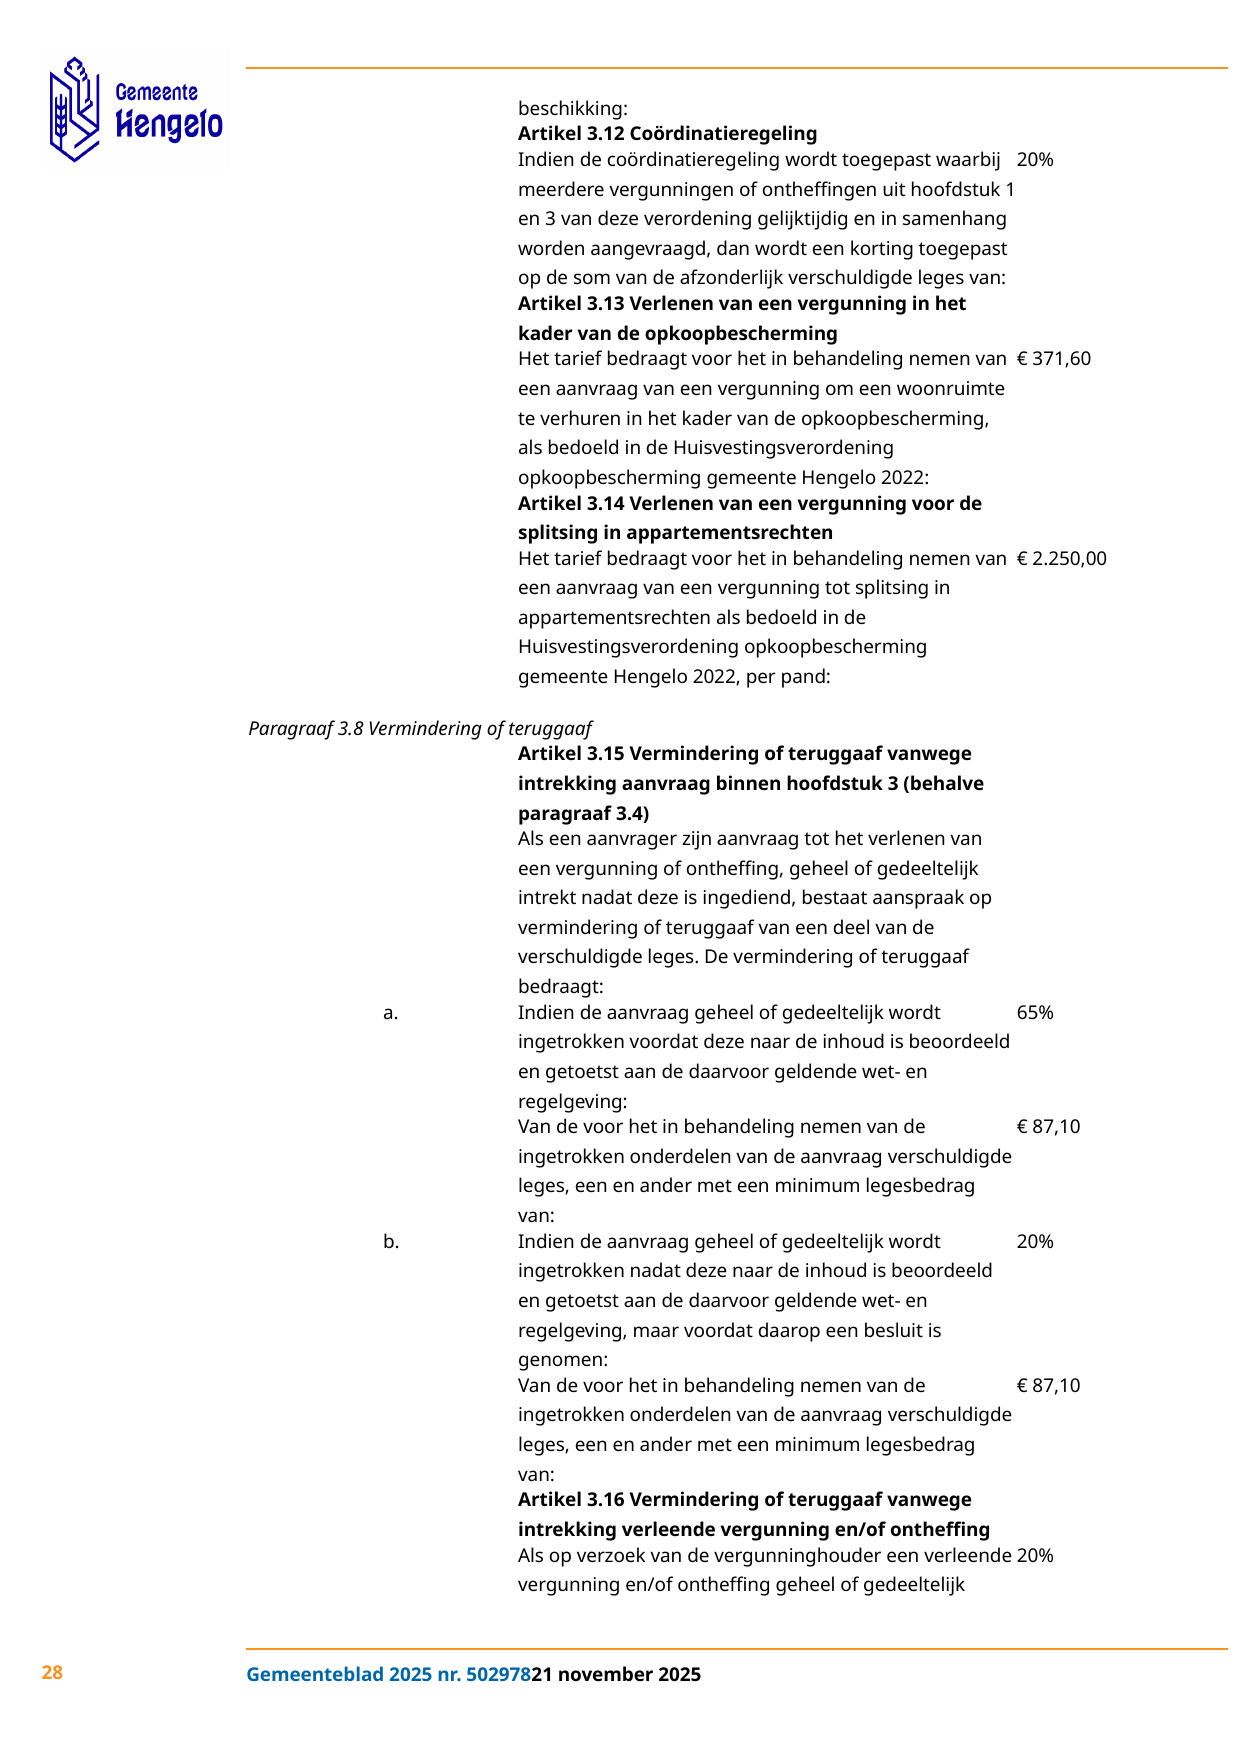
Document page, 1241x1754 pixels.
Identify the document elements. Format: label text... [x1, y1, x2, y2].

table_cell Als een aanvrager zijn aanvraag tot het verlenen van een vergunning of ontheffing, geheel of gedeeltelijk intrekt nadat deze is ingediend, bestaat aanspraak op vermindering of teruggaaf van een deel van de verschuldigde leges. De vermindering of teruggaaf bedraagt: [518, 825, 1017, 999]
table_cell [383, 689, 518, 715]
table_cell Van de voor het in behandeling nemen van de ingetrokken onderdelen van de aanvraag verschuldigde leges, een en ander met een minimum legesbedrag van: [518, 1114, 1017, 1228]
table_cell Artikel 3.14 Verlenen van een vergunning voor de splitsing in appartementsrechten [518, 490, 1017, 545]
table_cell [1017, 825, 1152, 999]
table_cell Als op verzoek van de vergunninghouder een verleende vergunning en/of ontheffing geheel of gedeeltelijk [518, 1542, 1017, 1597]
table_cell [383, 346, 518, 490]
table_cell [248, 146, 383, 290]
table_cell Artikel 3.12 Coördinatieregeling [518, 121, 1017, 146]
table_cell [248, 1114, 383, 1228]
table_cell Het tarief bedraagt voor het in behandeling nemen van een aanvraag van een vergunning om een woonruimte te verhuren in het kader van de opkoopbescherming, als bedoeld in de Huisvestingsverordening opkoopbescherming gemeente Hengelo 2022: [518, 346, 1017, 490]
table_cell [1017, 741, 1152, 825]
table_cell 20% [1017, 1228, 1152, 1372]
table_cell [383, 1542, 518, 1597]
table_cell [248, 689, 383, 715]
table_cell [383, 290, 518, 346]
table_cell € 371,60 [1017, 346, 1152, 490]
table_cell Paragraaf 3.8 Vermindering of teruggaaf [248, 715, 1017, 741]
table_cell beschikking: [518, 95, 1017, 121]
table_cell [383, 1372, 518, 1487]
table_cell [248, 95, 383, 121]
table_cell [383, 741, 518, 825]
table_cell [248, 999, 383, 1113]
table_cell Indien de aanvraag geheel of gedeeltelijk wordt ingetrokken voordat deze naar de inhoud is beoordeeld en getoetst aan de daarvoor geldende wet- en regelgeving: [518, 999, 1017, 1113]
table_cell [383, 545, 518, 689]
table_cell Het tarief bedraagt voor het in behandeling nemen van een aanvraag van een vergunning tot splitsing in appartementsrechten als bedoeld in de Huisvestingsverordening opkoopbescherming gemeente Hengelo 2022, per pand: [518, 545, 1017, 689]
table_cell Artikel 3.15 Vermindering of teruggaaf vanwege intrekking aanvraag binnen hoofdstuk 3 (behalve paragraaf 3.4) [518, 741, 1017, 825]
table_cell [248, 346, 383, 490]
table_cell € 2.250,00 [1017, 545, 1152, 689]
table_cell [383, 95, 518, 121]
table_cell [1017, 689, 1152, 715]
table_cell [1017, 715, 1152, 741]
table_cell Indien de coördinatieregeling wordt toegepast waarbij meerdere vergunningen of ontheffingen uit hoofdstuk 1 en 3 van deze verordening gelijktijdig en in samenhang worden aangevraagd, dan wordt een korting toegepast op de som van de afzonderlijk verschuldigde leges van: [518, 146, 1017, 290]
table_cell 20% [1017, 146, 1152, 290]
table_cell [383, 825, 518, 999]
table_cell [248, 490, 383, 545]
table_cell b. [383, 1228, 518, 1372]
table_cell [383, 121, 518, 146]
table_cell [1017, 95, 1152, 121]
table_cell [518, 689, 1017, 715]
table_cell [248, 825, 383, 999]
table_cell Van de voor het in behandeling nemen van de ingetrokken onderdelen van de aanvraag verschuldigde leges, een en ander met een minimum legesbedrag van: [518, 1372, 1017, 1487]
table_cell [248, 1372, 383, 1487]
table_cell [1017, 490, 1152, 545]
table_cell [1017, 1487, 1152, 1542]
picture [41, 47, 231, 172]
table_cell Artikel 3.16 Vermindering of teruggaaf vanwege intrekking verleende vergunning en/of ontheffing [518, 1487, 1017, 1542]
table_cell Indien de aanvraag geheel of gedeeltelijk wordt ingetrokken nadat deze naar de inhoud is beoordeeld en getoetst aan de daarvoor geldende wet- en regelgeving, maar voordat daarop een besluit is genomen: [518, 1228, 1017, 1372]
table_cell [248, 290, 383, 346]
table_cell [383, 490, 518, 545]
table_cell Artikel 3.13 Verlenen van een vergunning in het kader van de opkoopbescherming [518, 290, 1017, 346]
table_cell 65% [1017, 999, 1152, 1113]
table_cell € 87,10 [1017, 1372, 1152, 1487]
table_cell 20% [1017, 1542, 1152, 1597]
table_cell a. [383, 999, 518, 1113]
table_cell [248, 545, 383, 689]
table_cell [248, 1228, 383, 1372]
table_cell [248, 121, 383, 146]
table_cell [383, 1487, 518, 1542]
table_cell [1017, 290, 1152, 346]
table_cell € 87,10 [1017, 1114, 1152, 1228]
table_cell [1017, 121, 1152, 146]
table_cell [248, 741, 383, 825]
table_cell [248, 1487, 383, 1542]
table_cell [383, 1114, 518, 1228]
table_cell [248, 1542, 383, 1597]
table_cell [383, 146, 518, 290]
